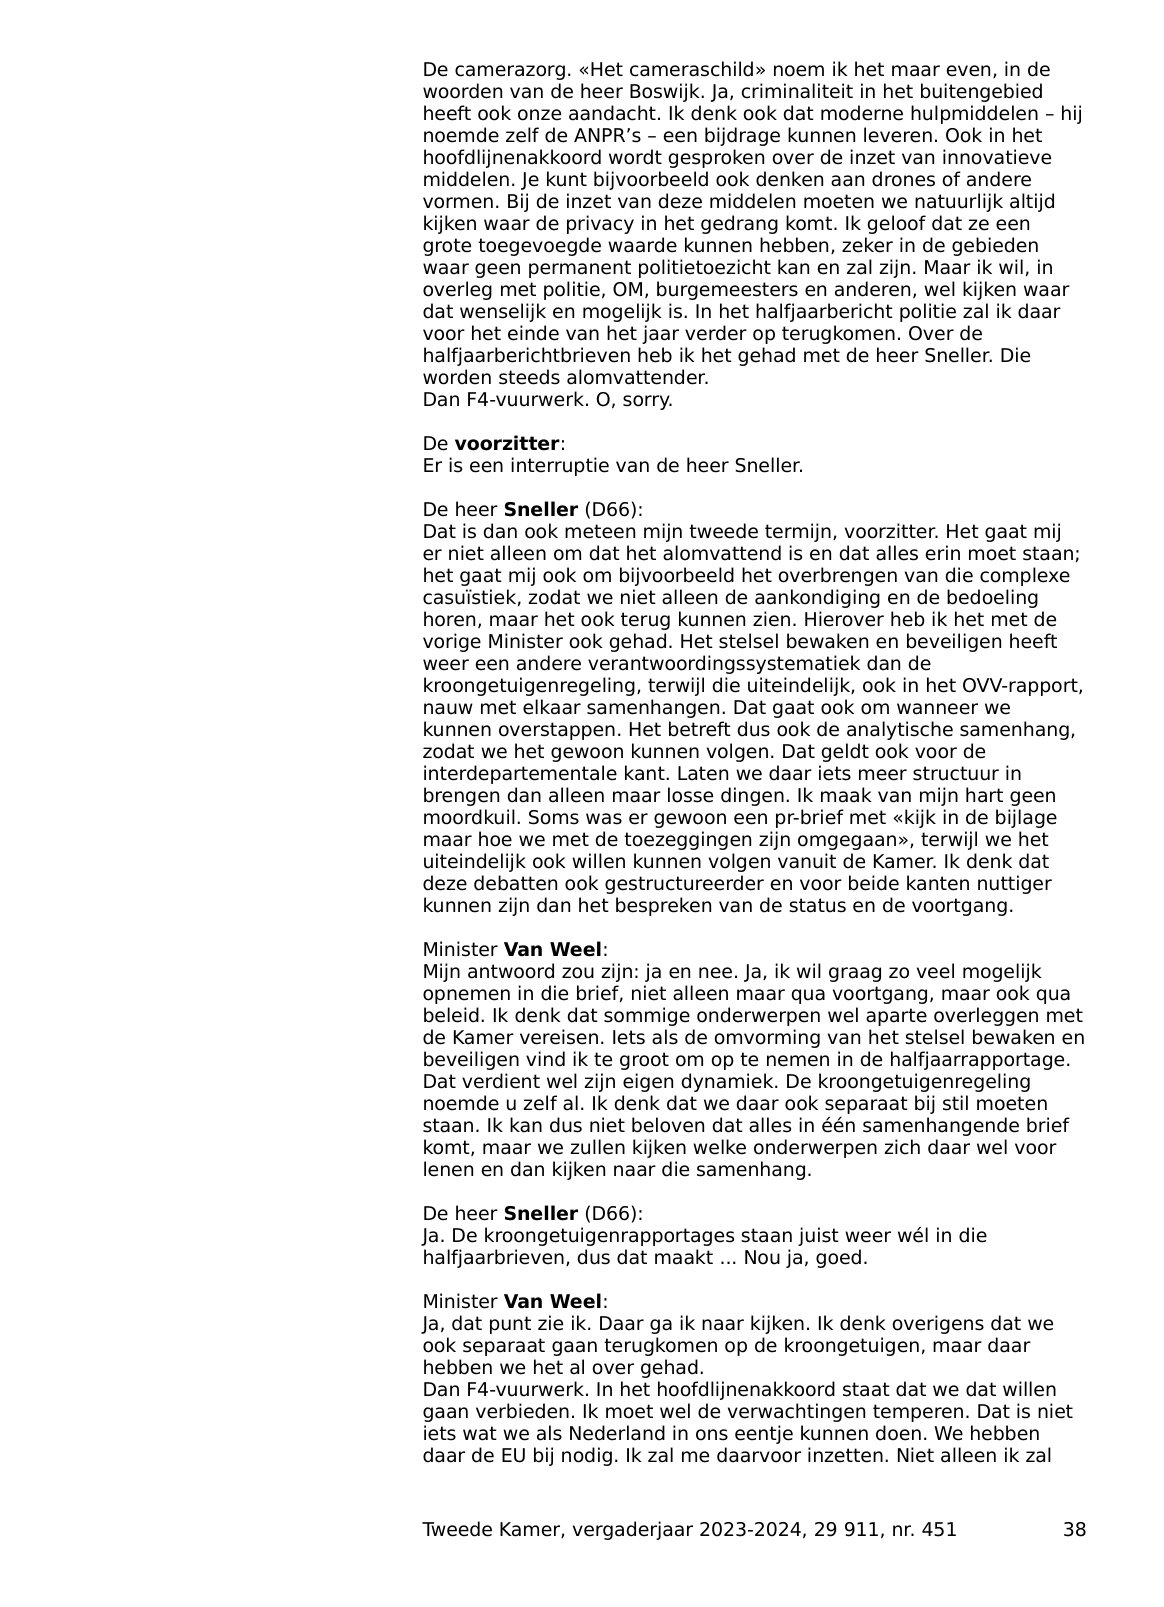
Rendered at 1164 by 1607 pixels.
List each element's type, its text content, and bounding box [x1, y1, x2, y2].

text Mijn antwoord zou zijn: ja en nee. Ja, ik wil graag zo veel mogelijk opnemen in die brief, niet alleen maar qua voortgang, maar ook qua beleid. Ik denk dat sommige onderwerpen wel aparte overleggen met de Kamer vereisen. Iets als de omvorming van het stelsel bewaken en beveiligen vind ik te groot om op te nemen in de halfjaarrapportage. Dat verdient wel zijn eigen dynamiek. De kroongetuigenregeling noemde u zelf al. Ik denk dat we daar ook separaat bij stil moeten staan. Ik kan dus niet beloven dat alles in één samenhangende brief komt, maar we zullen kijken welke onderwerpen zich daar wel voor lenen en dan kijken naar die samenhang. [422, 961, 1087, 1181]
text Ja, dat punt zie ik. Daar ga ik naar kijken. Ik denk overigens dat we ook separaat gaan terugkomen op de kroongetuigen, maar daar hebben we het al over gehad. [422, 1313, 1087, 1379]
text Ja. De kroongetuigenrapportages staan juist weer wél in die halfjaarbrieven, dus dat maakt ... Nou ja, goed. [422, 1225, 1087, 1269]
text Er is een interruptie van de heer Sneller. [422, 455, 1087, 477]
text Minister Van Weel: [422, 939, 1087, 961]
text De camerazorg. «Het cameraschild» noem ik het maar even, in de woorden van de heer Boswijk. Ja, criminaliteit in het buitengebied heeft ook onze aandacht. Ik denk ook dat moderne hulpmiddelen – hij noemde zelf de ANPR’s – een bijdrage kunnen leveren. Ook in het hoofdlijnenakkoord wordt gesproken over de inzet van innovatieve middelen. Je kunt bijvoorbeeld ook denken aan drones of andere vormen. Bij de inzet van deze middelen moeten we natuurlijk altijd kijken waar de privacy in het gedrang komt. Ik geloof dat ze een grote toegevoegde waarde kunnen hebben, zeker in de gebieden waar geen permanent politietoezicht kan en zal zijn. Maar ik wil, in overleg met politie, OM, burgemeesters en anderen, wel kijken waar dat wenselijk en mogelijk is. In het halfjaarbericht politie zal ik daar voor het einde van het jaar verder op terugkomen. Over de halfjaarberichtbrieven heb ik het gehad met de heer Sneller. Die worden steeds alomvattender. [422, 59, 1087, 389]
text Dan F4-vuurwerk. O, sorry. [422, 389, 1087, 411]
text De heer Sneller (D66): [422, 499, 1087, 521]
text Dan F4-vuurwerk. In het hoofdlijnenakkoord staat dat we dat willen gaan verbieden. Ik moet wel de verwachtingen temperen. Dat is niet iets wat we als Nederland in ons eentje kunnen doen. We hebben daar de EU bij nodig. Ik zal me daarvoor inzetten. Niet alleen ik zal [422, 1379, 1087, 1467]
text Minister Van Weel: [422, 1291, 1087, 1313]
text De heer Sneller (D66): [422, 1203, 1087, 1225]
text Dat is dan ook meteen mijn tweede termijn, voorzitter. Het gaat mij er niet alleen om dat het alomvattend is en dat alles erin moet staan; het gaat mij ook om bijvoorbeeld het overbrengen van die complexe casuïstiek, zodat we niet alleen de aankondiging en de bedoeling horen, maar het ook terug kunnen zien. Hierover heb ik het met de vorige Minister ook gehad. Het stelsel bewaken en beveiligen heeft weer een andere verantwoordingssystematiek dan de kroongetuigenregeling, terwijl die uiteindelijk, ook in het OVV-rapport, nauw met elkaar samenhangen. Dat gaat ook om wanneer we kunnen overstappen. Het betreft dus ook de analytische samenhang, zodat we het gewoon kunnen volgen. Dat geldt ook voor de interdepartementale kant. Laten we daar iets meer structuur in brengen dan alleen maar losse dingen. Ik maak van mijn hart geen moordkuil. Soms was er gewoon een pr-brief met «kijk in de bijlage maar hoe we met de toezeggingen zijn omgegaan», terwijl we het uiteindelijk ook willen kunnen volgen vanuit de Kamer. Ik denk dat deze debatten ook gestructureerder en voor beide kanten nuttiger kunnen zijn dan het bespreken van de status en de voortgang. [422, 521, 1087, 917]
text De voorzitter: [422, 433, 1087, 455]
